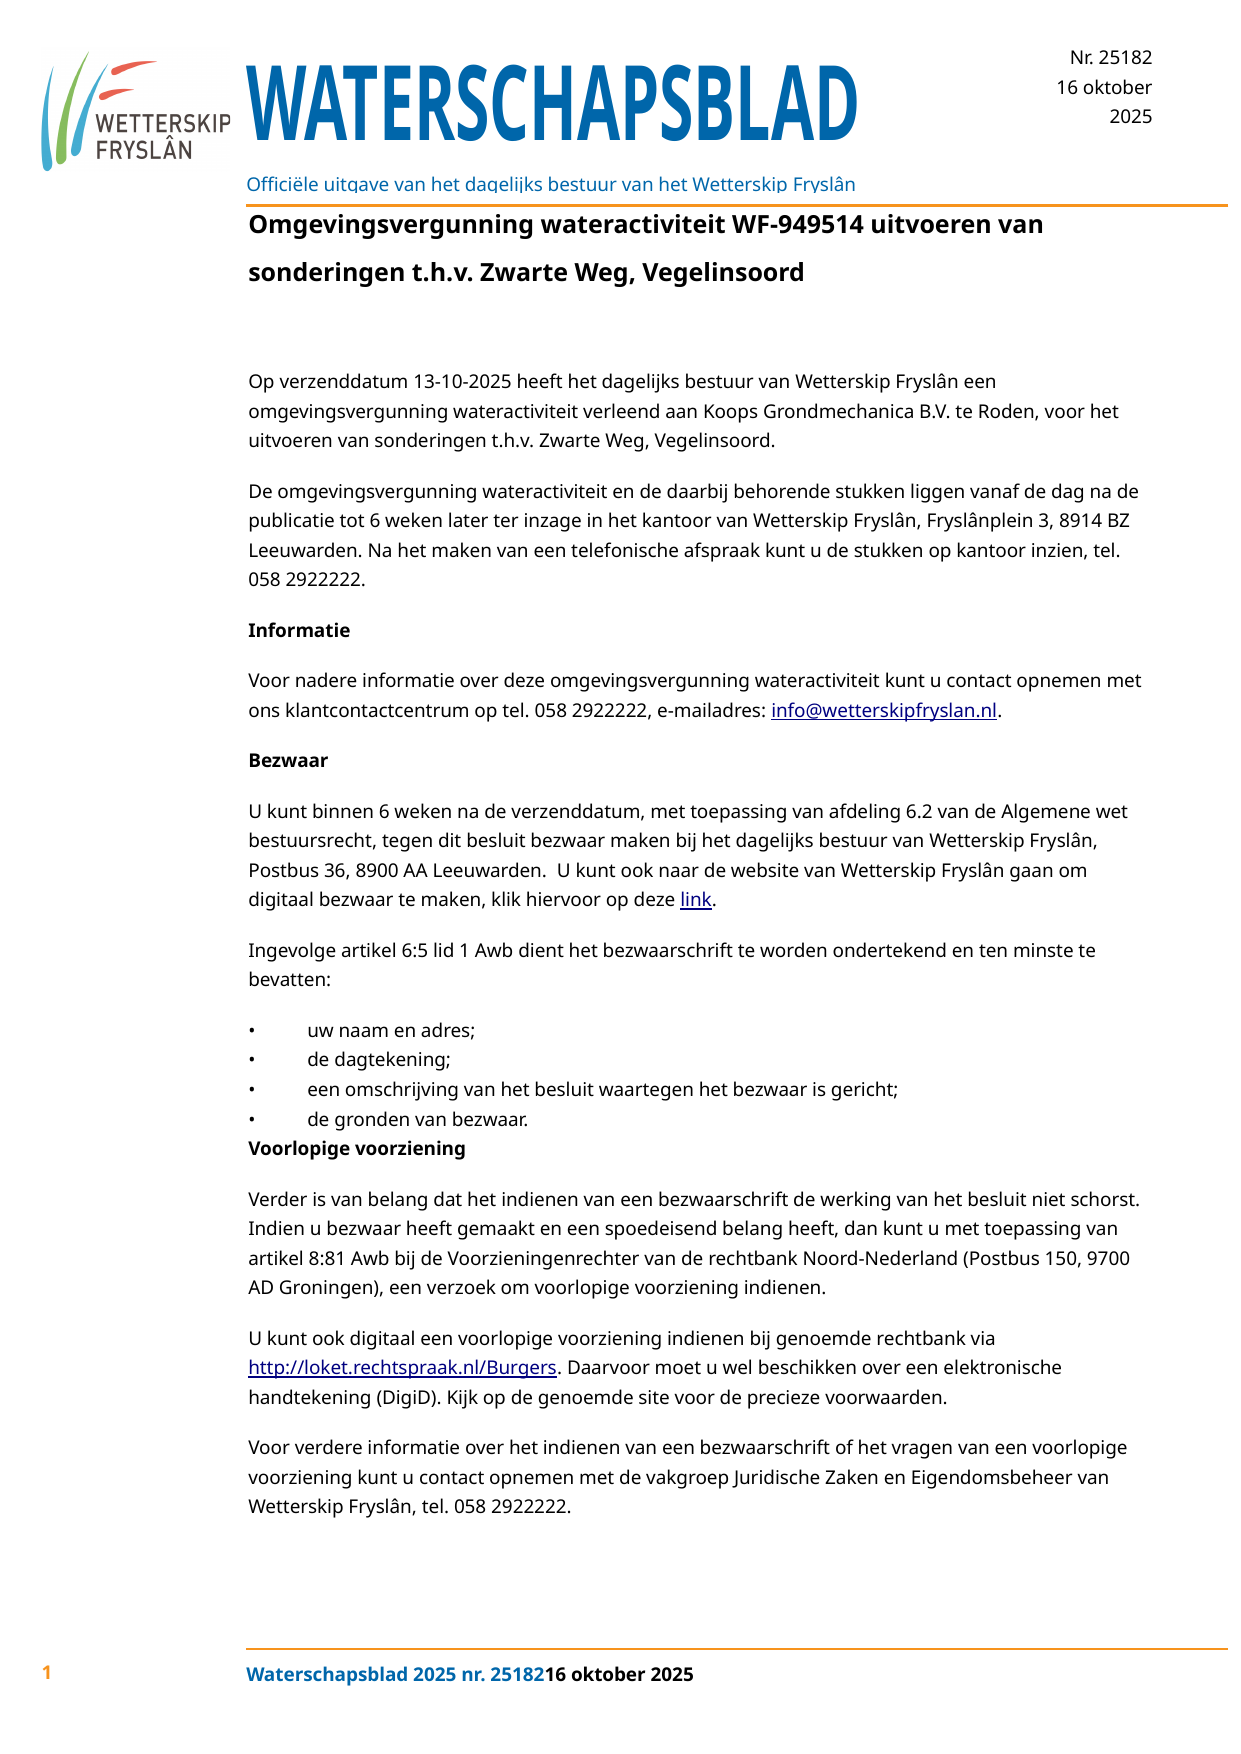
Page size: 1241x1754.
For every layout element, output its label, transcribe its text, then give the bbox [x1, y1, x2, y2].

text Omgevingsvergunning wateractiviteit WF-949514 uitvoeren van sonderingen t.h.v. Zwarte Weg, Vegelinsoord [248, 207, 1152, 288]
text Voor verdere informatie over het indienen van een bezwaarschrift of het vragen van een voorlopige voorziening kunt u contact opnemen met de vakgroep Juridische Zaken en Eigendomsbeheer van Wetterskip Fryslân, tel. 058 2922222. [248, 1434, 1152, 1519]
text Bezwaar [248, 747, 1152, 773]
text Ingevolge artikel 6:5 lid 1 Awb dient het bezwaarschrift te worden ondertekend en ten minste te bevatten: [248, 937, 1152, 992]
text Informatie [248, 617, 1152, 643]
text U kunt ook digitaal een voorlopige voorziening indienen bij genoemde rechtbank via http://loket.rechtspraak.nl/Burgers. Daarvoor moet u wel beschikken over een elektronische handtekening (DigiD). Kijk op de genoemde site voor de precieze voorwaarden. [248, 1325, 1152, 1410]
list de gronden van bezwaar. [248, 1106, 1152, 1132]
text Op verzenddatum 13-10-2025 heeft het dagelijks bestuur van Wetterskip Fryslân een omgevingsvergunning wateractiviteit verleend aan Koops Grondmechanica B.V. te Roden, voor het uitvoeren van sonderingen t.h.v. Zwarte Weg, Vegelinsoord. [248, 368, 1152, 453]
picture [41, 47, 231, 172]
list de dagtekening; [248, 1047, 1152, 1072]
text Voor nadere informatie over deze omgevingsvergunning wateractiviteit kunt u contact opnemen met ons klantcontactcentrum op tel. 058 2922222, e-mailadres: info@wetterskipfryslan.nl. [248, 667, 1152, 723]
list uw naam en adres; [248, 1017, 1152, 1043]
text U kunt binnen 6 weken na de verzenddatum, met toepassing van afdeling 6.2 van de Algemene wet bestuursrecht, tegen dit besluit bezwaar maken bij het dagelijks bestuur van Wetterskip Fryslân, Postbus 36, 8900 AA Leeuwarden. U kunt ook naar de website van Wetterskip Fryslân gaan om digitaal bezwaar te maken, klik hiervoor op deze link. [248, 798, 1152, 912]
text Verder is van belang dat het indienen van een bezwaarschrift de werking van het besluit niet schorst. Indien u bezwaar heeft gemaakt en een spoedeisend belang heeft, dan kunt u met toepassing van artikel 8:81 Awb bij de Voorzieningenrechter van de rechtbank Noord-Nederland (Postbus 150, 9700 AD Groningen), een verzoek om voorlopige voorziening indienen. [248, 1186, 1152, 1300]
list een omschrijving van het besluit waartegen het bezwaar is gericht; [248, 1076, 1152, 1102]
text De omgevingsvergunning wateractiviteit en de daarbij behorende stukken liggen vanaf de dag na de publicatie tot 6 weken later ter inzage in het kantoor van Wetterskip Fryslân, Fryslânplein 3, 8914 BZ Leeuwarden. Na het maken van een telefonische afspraak kunt u de stukken op kantoor inzien, tel. 058 2922222. [248, 478, 1152, 592]
text Voorlopige voorziening [248, 1135, 1152, 1161]
